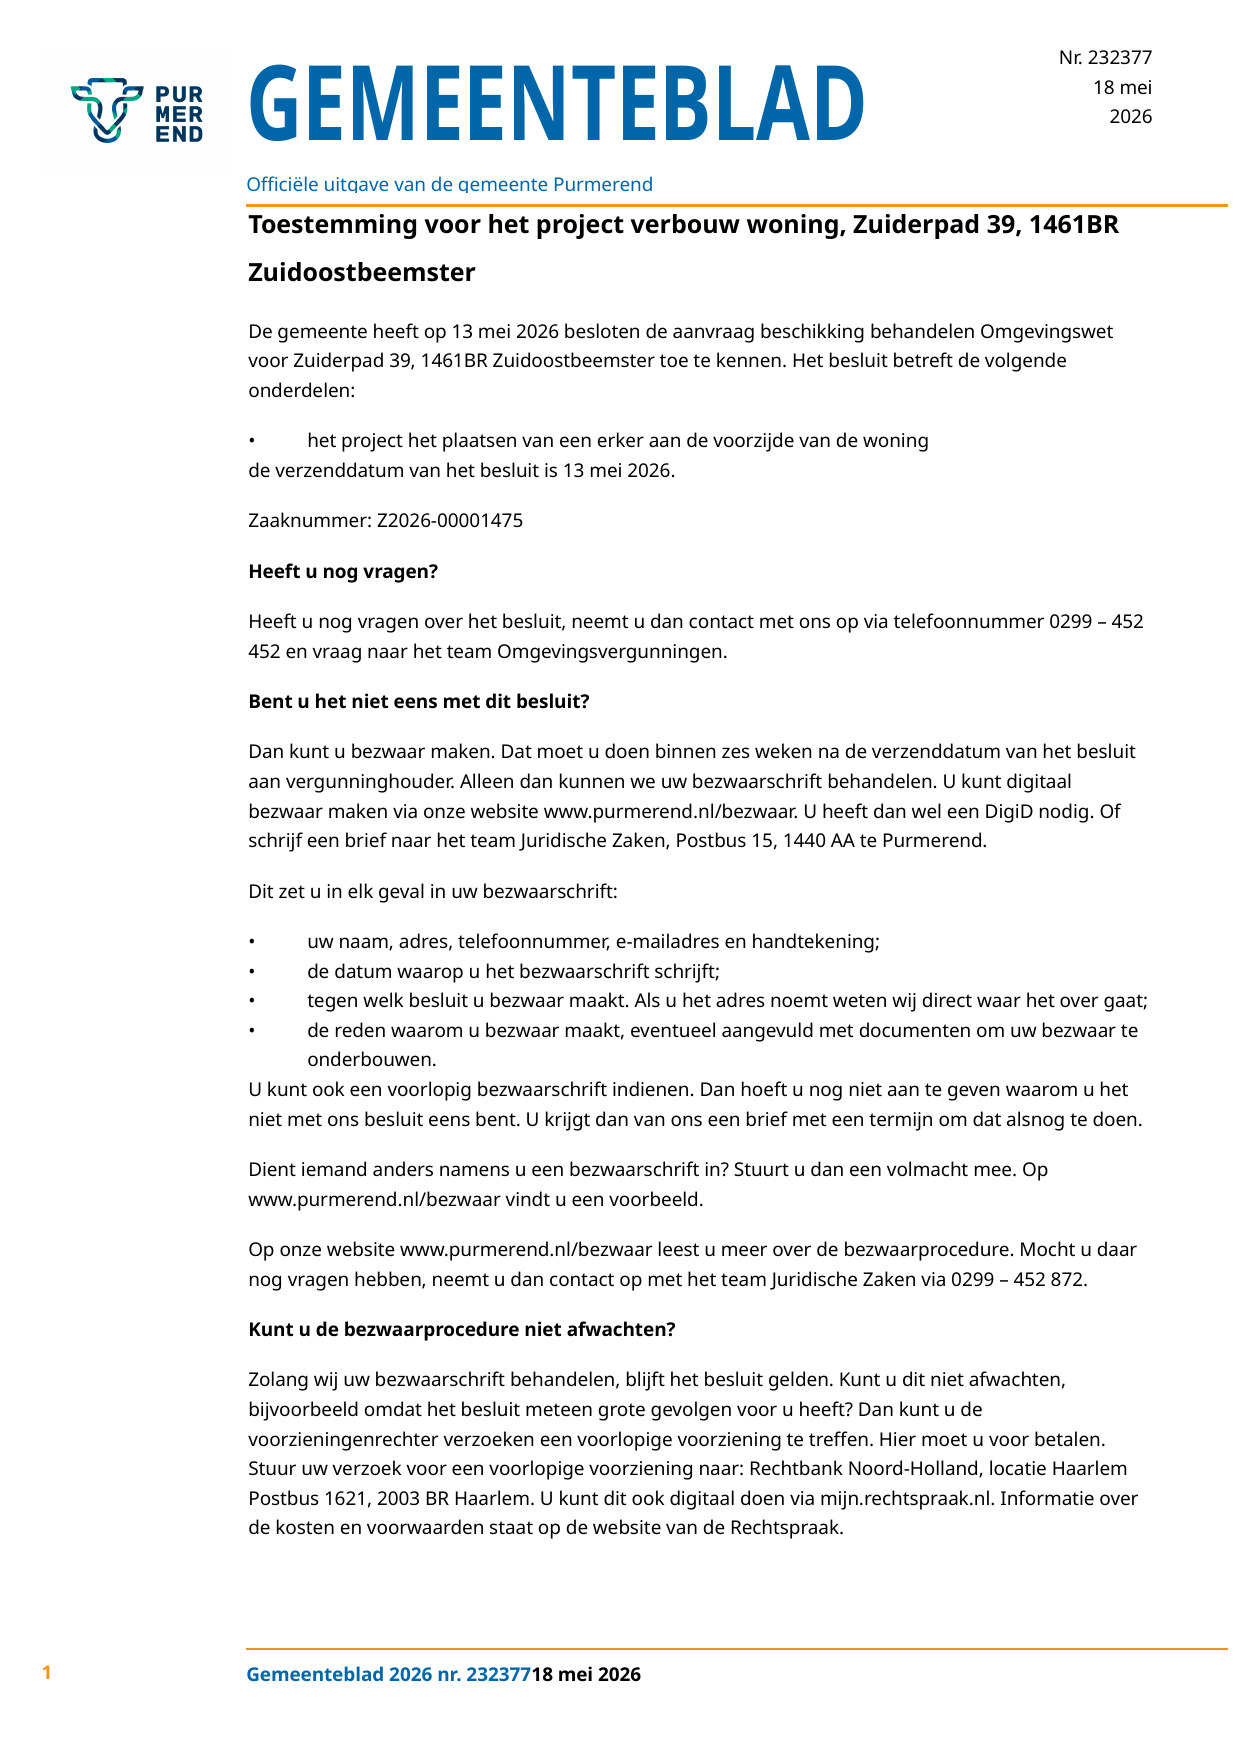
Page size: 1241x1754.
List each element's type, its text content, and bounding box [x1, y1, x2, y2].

text Dan kunt u bezwaar maken. Dat moet u doen binnen zes weken na de verzenddatum van het besluit aan vergunninghouder. Alleen dan kunnen we uw bezwaarschrift behandelen. U kunt digitaal bezwaar maken via onze website www.purmerend.nl/bezwaar. U heeft dan wel een DigiD nodig. Of schrijf een brief naar het team Juridische Zaken, Postbus 15, 1440 AA te Purmerend. [248, 739, 1152, 853]
text Op onze website www.purmerend.nl/bezwaar leest u meer over de bezwaarprocedure. Mocht u daar nog vragen hebben, neemt u dan contact op met het team Juridische Zaken via 0299 – 452 872. [248, 1236, 1152, 1292]
text Dit zet u in elk geval in uw bezwaarschrift: [248, 878, 1152, 904]
text Bent u het niet eens met dit besluit? [248, 688, 1152, 714]
list de reden waarom u bezwaar maakt, eventueel aangevuld met documenten om uw bezwaar te onderbouwen. [248, 1017, 1152, 1072]
list tegen welk besluit u bezwaar maakt. Als u het adres noemt weten wij direct waar het over gaat; [248, 987, 1152, 1013]
text Dient iemand anders namens u een bezwaarschrift in? Stuurt u dan een volmacht mee. Op www.purmerend.nl/bezwaar vindt u een voorbeeld. [248, 1156, 1152, 1212]
list het project het plaatsen van een erker aan de voorzijde van de woning [248, 427, 1152, 453]
text Zaaknummer: Z2026-00001475 [248, 507, 1152, 533]
text De gemeente heeft op 13 mei 2026 besloten de aanvraag beschikking behandelen Omgevingswet voor Zuiderpad 39, 1461BR Zuidoostbeemster toe te kennen. Het besluit betreft de volgende onderdelen: [248, 318, 1152, 403]
text Heeft u nog vragen? [248, 558, 1152, 584]
text Kunt u de bezwaarprocedure niet afwachten? [248, 1316, 1152, 1342]
text Heeft u nog vragen over het besluit, neemt u dan contact met ons op via telefoonnummer 0299 – 452 452 en vraag naar het team Omgevingsvergunningen. [248, 608, 1152, 664]
text U kunt ook een voorlopig bezwaarschrift indienen. Dan hoeft u nog niet aan te geven waarom u het niet met ons besluit eens bent. U krijgt dan van ons een brief met een termijn om dat alsnog te doen. [248, 1076, 1152, 1132]
text Toestemming voor het project verbouw woning, Zuiderpad 39, 1461BR Zuidoostbeemster [248, 207, 1152, 288]
picture [41, 47, 231, 172]
text de verzenddatum van het besluit is 13 mei 2026. [248, 457, 1152, 483]
list uw naam, adres, telefoonnummer, e-mailadres en handtekening; [248, 928, 1152, 954]
list de datum waarop u het bezwaarschrift schrijft; [248, 958, 1152, 984]
text Zolang wij uw bezwaarschrift behandelen, blijft het besluit gelden. Kunt u dit niet afwachten, bijvoorbeeld omdat het besluit meteen grote gevolgen voor u heeft? Dan kunt u de voorzieningenrechter verzoeken een voorlopige voorziening te treffen. Hier moet u voor betalen. Stuur uw verzoek voor een voorlopige voorziening naar: Rechtbank Noord-Holland, locatie Haarlem Postbus 1621, 2003 BR Haarlem. U kunt dit ook digitaal doen via mijn.rechtspraak.nl. Informatie over de kosten en voorwaarden staat op de website van de Rechtspraak. [248, 1367, 1152, 1540]
